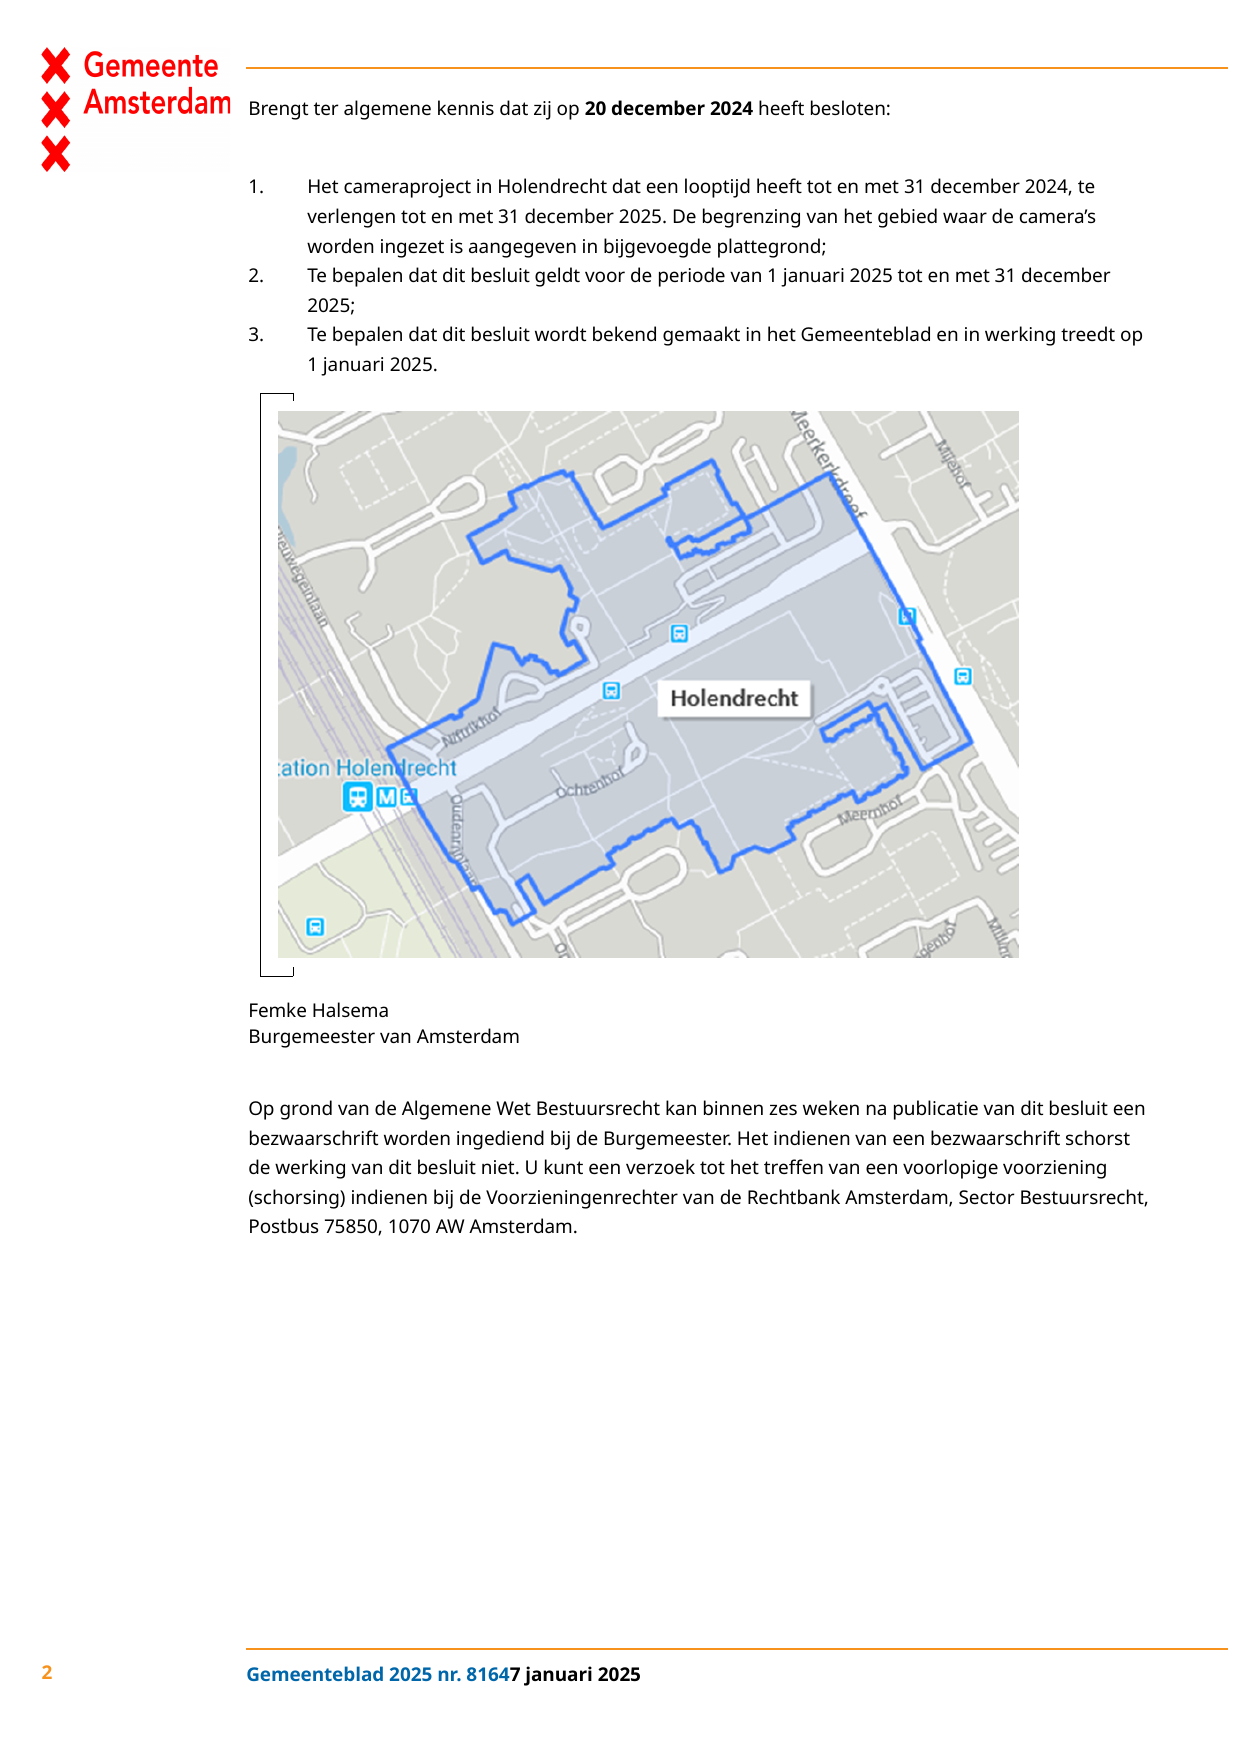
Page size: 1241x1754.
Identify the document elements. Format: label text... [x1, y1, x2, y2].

list Het cameraproject in Holendrecht dat een looptijd heeft tot en met 31 december 2024, te verlengen tot en met 31 december 2025. De begrenzing van het gebied waar de camera’s worden ingezet is aangegeven in bijgevoegde plattegrond; [248, 174, 1152, 258]
text Burgemeester van Amsterdam [248, 1023, 1152, 1048]
text Femke Halsema [248, 997, 1152, 1023]
list Te bepalen dat dit besluit geldt voor de periode van 1 januari 2025 tot en met 31 december 2025; [248, 262, 1152, 318]
list Te bepalen dat dit besluit wordt bekend gemaakt in het Gemeenteblad en in werking treedt op 1 januari 2025. [248, 322, 1152, 377]
text Op grond van de Algemene Wet Bestuursrecht kan binnen zes weken na publicatie van dit besluit een bezwaarschrift worden ingediend bij de Burgemeester. Het indienen van een bezwaarschrift schorst de werking van dit besluit niet. U kunt een verzoek tot het treffen van een voorlopige voorziening (schorsing) indienen bij de Voorzieningenrechter van de Rechtbank Amsterdam, Sector Bestuursrecht, Postbus 75850, 1070 AW Amsterdam. [248, 1095, 1152, 1239]
text Brengt ter algemene kennis dat zij op 20 december 2024 heeft besloten: [248, 95, 1152, 121]
picture [268, 401, 1031, 967]
picture [41, 47, 231, 172]
